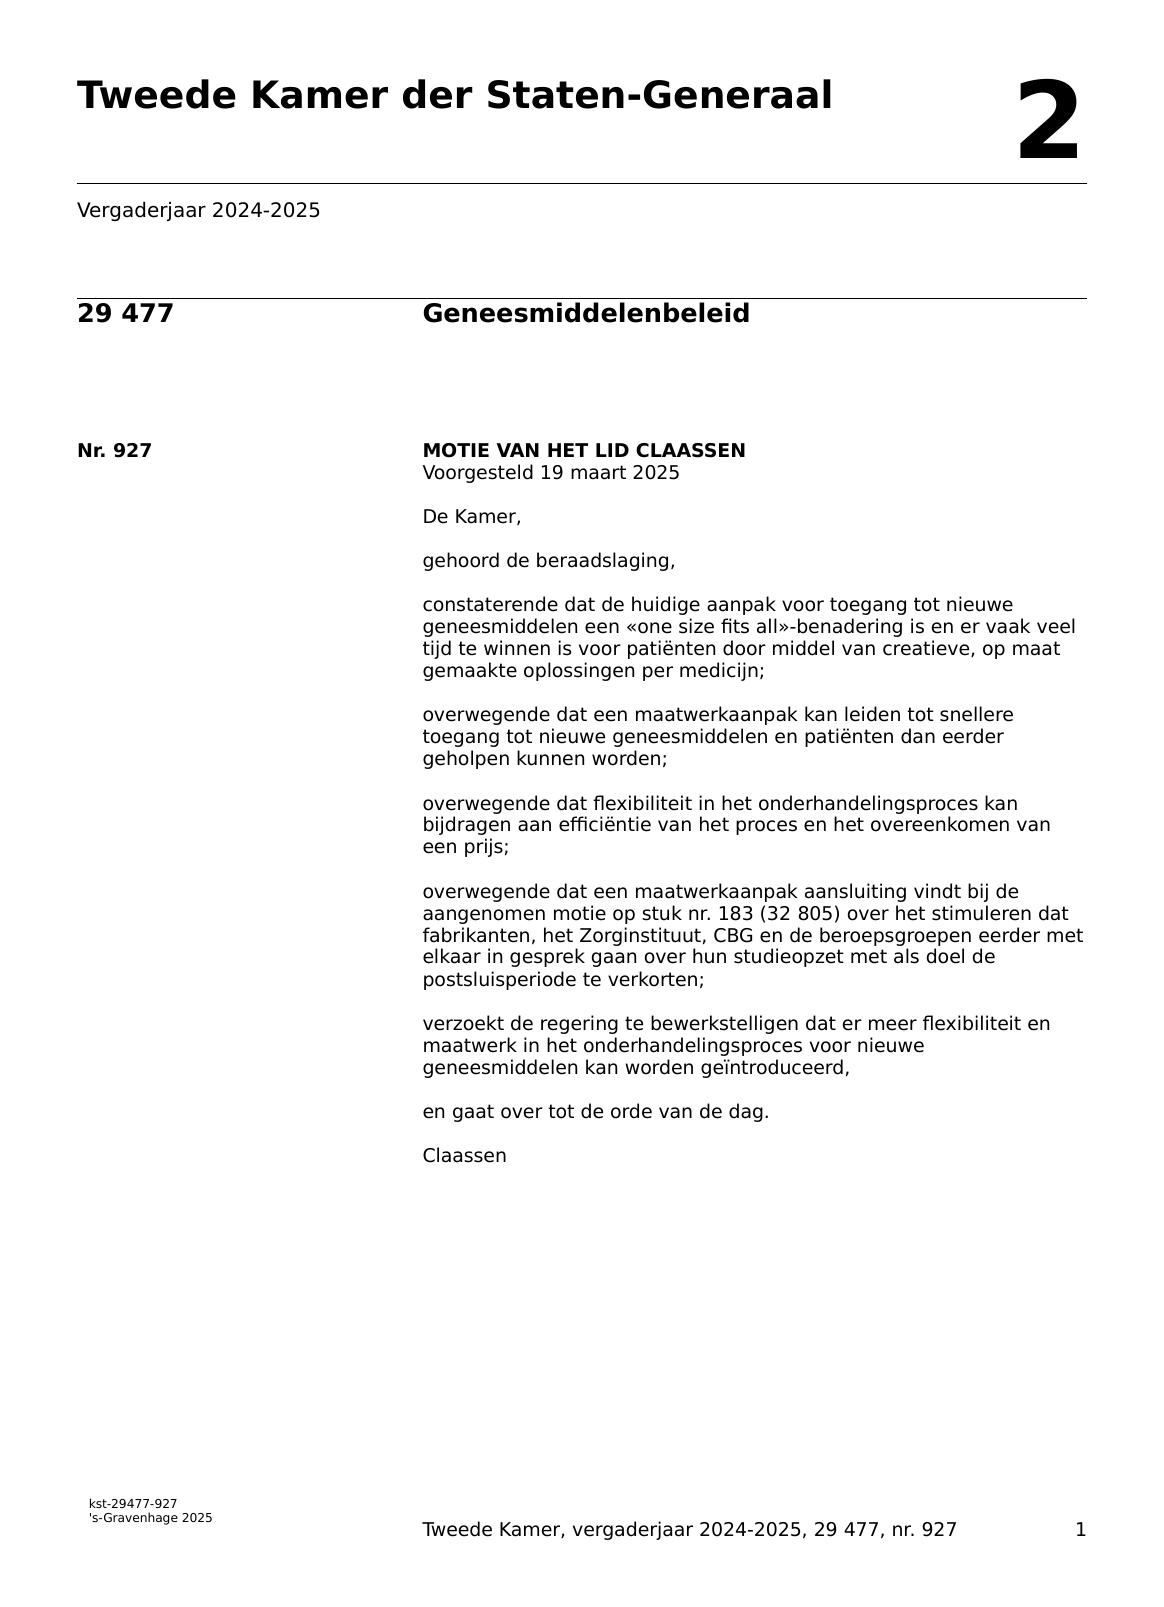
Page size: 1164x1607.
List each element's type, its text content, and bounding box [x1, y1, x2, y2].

table_header 2 [886, 59, 1087, 183]
text gehoord de beraadslaging, [422, 550, 1087, 572]
subtitle 29 477 Geneesmiddelenbeleid [77, 299, 1087, 329]
text en gaat over tot de orde van de dag. [422, 1101, 1087, 1123]
text constaterende dat de huidige aanpak voor toegang tot nieuwe geneesmiddelen een «one size fits all»-benadering is en er vaak veel tijd te winnen is voor patiënten door middel van creatieve, op maat gemaakte oplossingen per medicijn; [422, 594, 1087, 682]
text kst-29477-927 [88, 1497, 323, 1511]
table_header Tweede Kamer der Staten-Generaal [77, 59, 886, 183]
text verzoekt de regering te bewerkstelligen dat er meer flexibiliteit en maatwerk in het onderhandelingsproces voor nieuwe geneesmiddelen kan worden geïntroduceerd, [422, 1013, 1087, 1078]
table_cell Vergaderjaar 2024-2025 [77, 184, 1087, 298]
text overwegende dat een maatwerkaanpak aansluiting vindt bij de aangenomen motie op stuk nr. 183 (32 805) over het stimuleren dat fabrikanten, het Zorginstituut, CBG en de beroepsgroepen eerder met elkaar in gesprek gaan over hun studieopzet met als doel de postsluisperiode te verkorten; [422, 881, 1087, 990]
text overwegende dat flexibiliteit in het onderhandelingsproces kan bijdragen aan efficiëntie van het proces en het overeenkomen van een prijs; [422, 792, 1087, 858]
text Voorgesteld 19 maart 2025 [422, 462, 1087, 484]
text Claassen [422, 1145, 1087, 1167]
text 's-Gravenhage 2025 [88, 1511, 323, 1525]
text overwegende dat een maatwerkaanpak kan leiden tot snellere toegang tot nieuwe geneesmiddelen en patiënten dan eerder geholpen kunnen worden; [422, 704, 1087, 770]
text De Kamer, [422, 506, 1087, 528]
subtitle Nr. 927 MOTIE VAN HET LID CLAASSEN [77, 440, 1087, 462]
